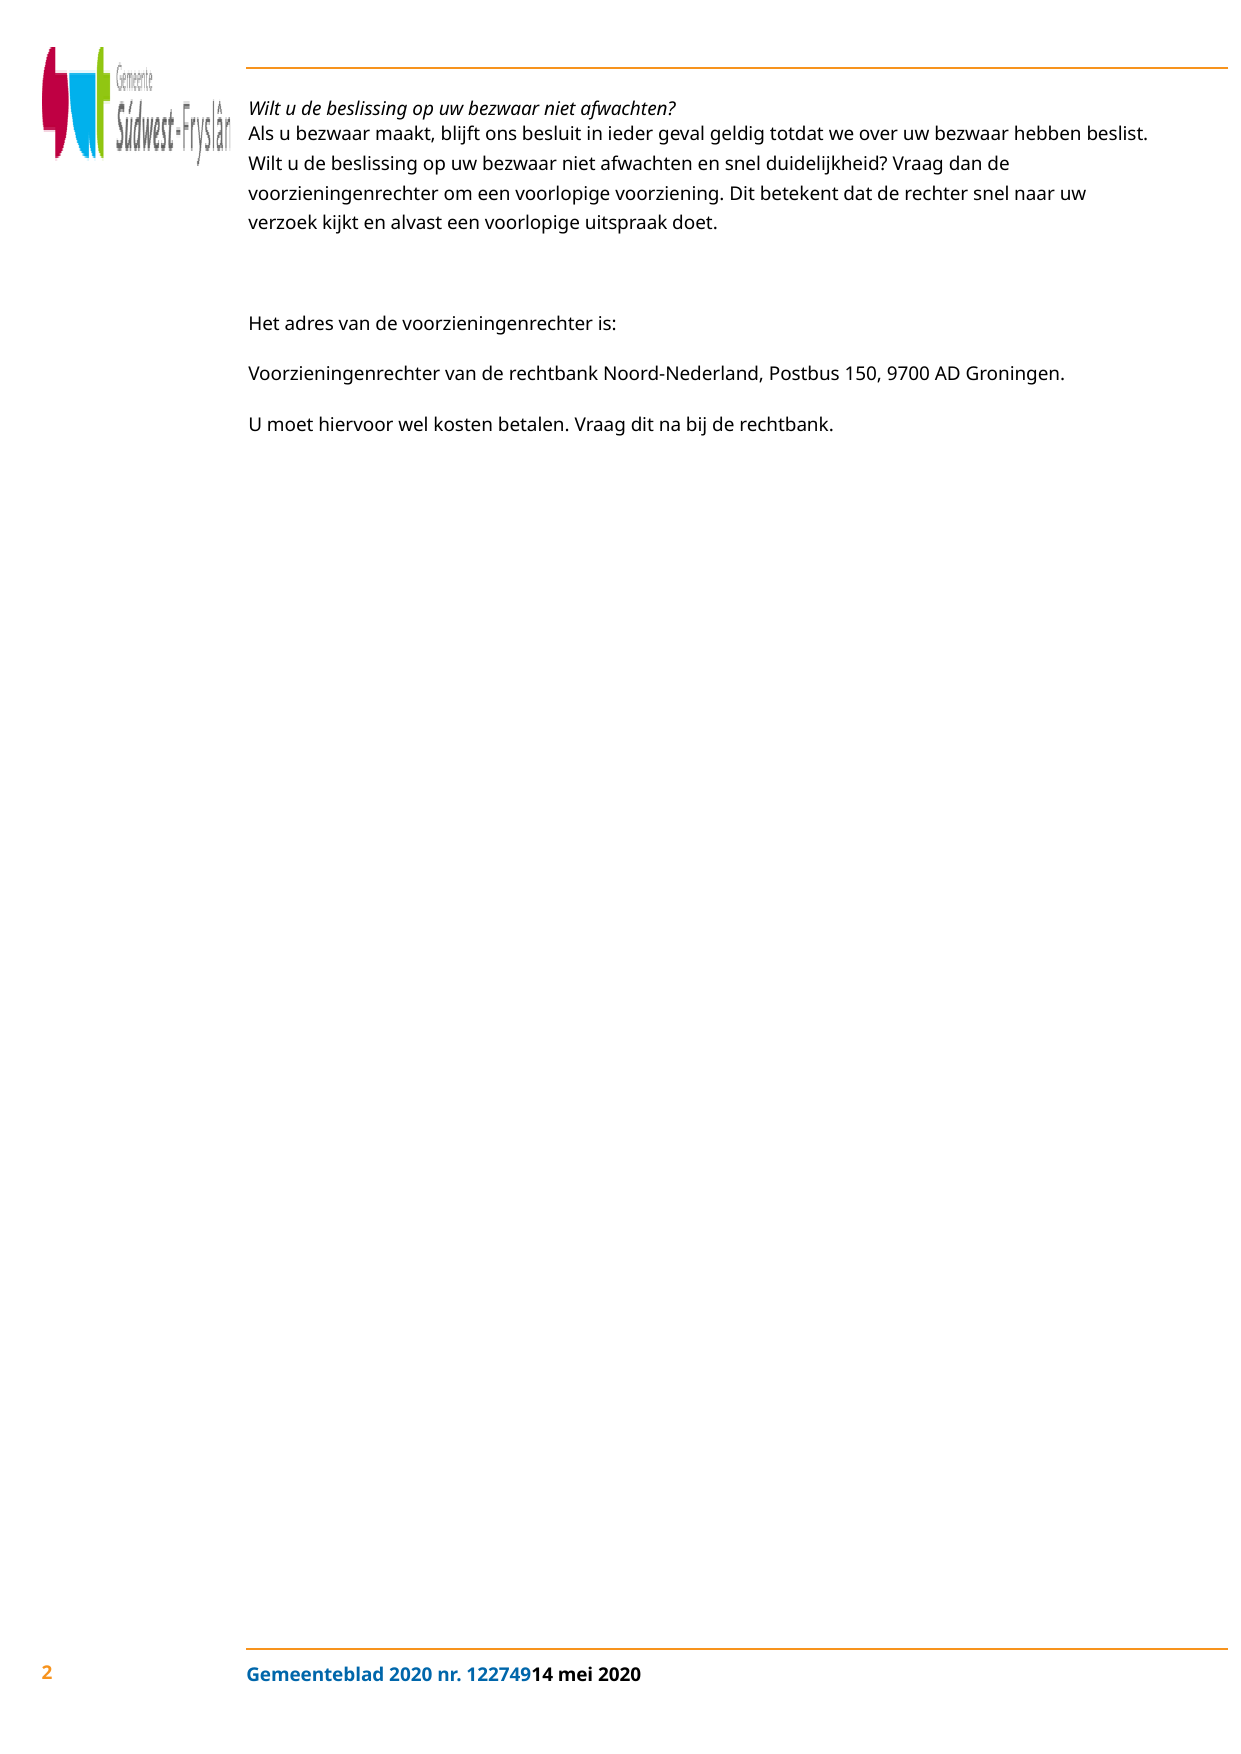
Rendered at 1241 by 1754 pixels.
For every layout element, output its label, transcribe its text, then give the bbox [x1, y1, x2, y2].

text Wilt u de beslissing op uw bezwaar niet afwachten? [248, 95, 1152, 121]
text Het adres van de voorzieningenrechter is: [248, 310, 1152, 336]
text Als u bezwaar maakt, blijft ons besluit in ieder geval geldig totdat we over uw bezwaar hebben beslist. Wilt u de beslissing op uw bezwaar niet afwachten en snel duidelijkheid? Vraag dan de voorzieningenrechter om een voorlopige voorziening. Dit betekent dat de rechter snel naar uw verzoek kijkt en alvast een voorlopige uitspraak doet. [248, 121, 1152, 235]
text U moet hiervoor wel kosten betalen. Vraag dit na bij de rechtbank. [248, 411, 1152, 437]
text Voorzieningenrechter van de rechtbank Noord-Nederland, Postbus 150, 9700 AD Groningen. [248, 361, 1152, 386]
picture [41, 47, 231, 172]
